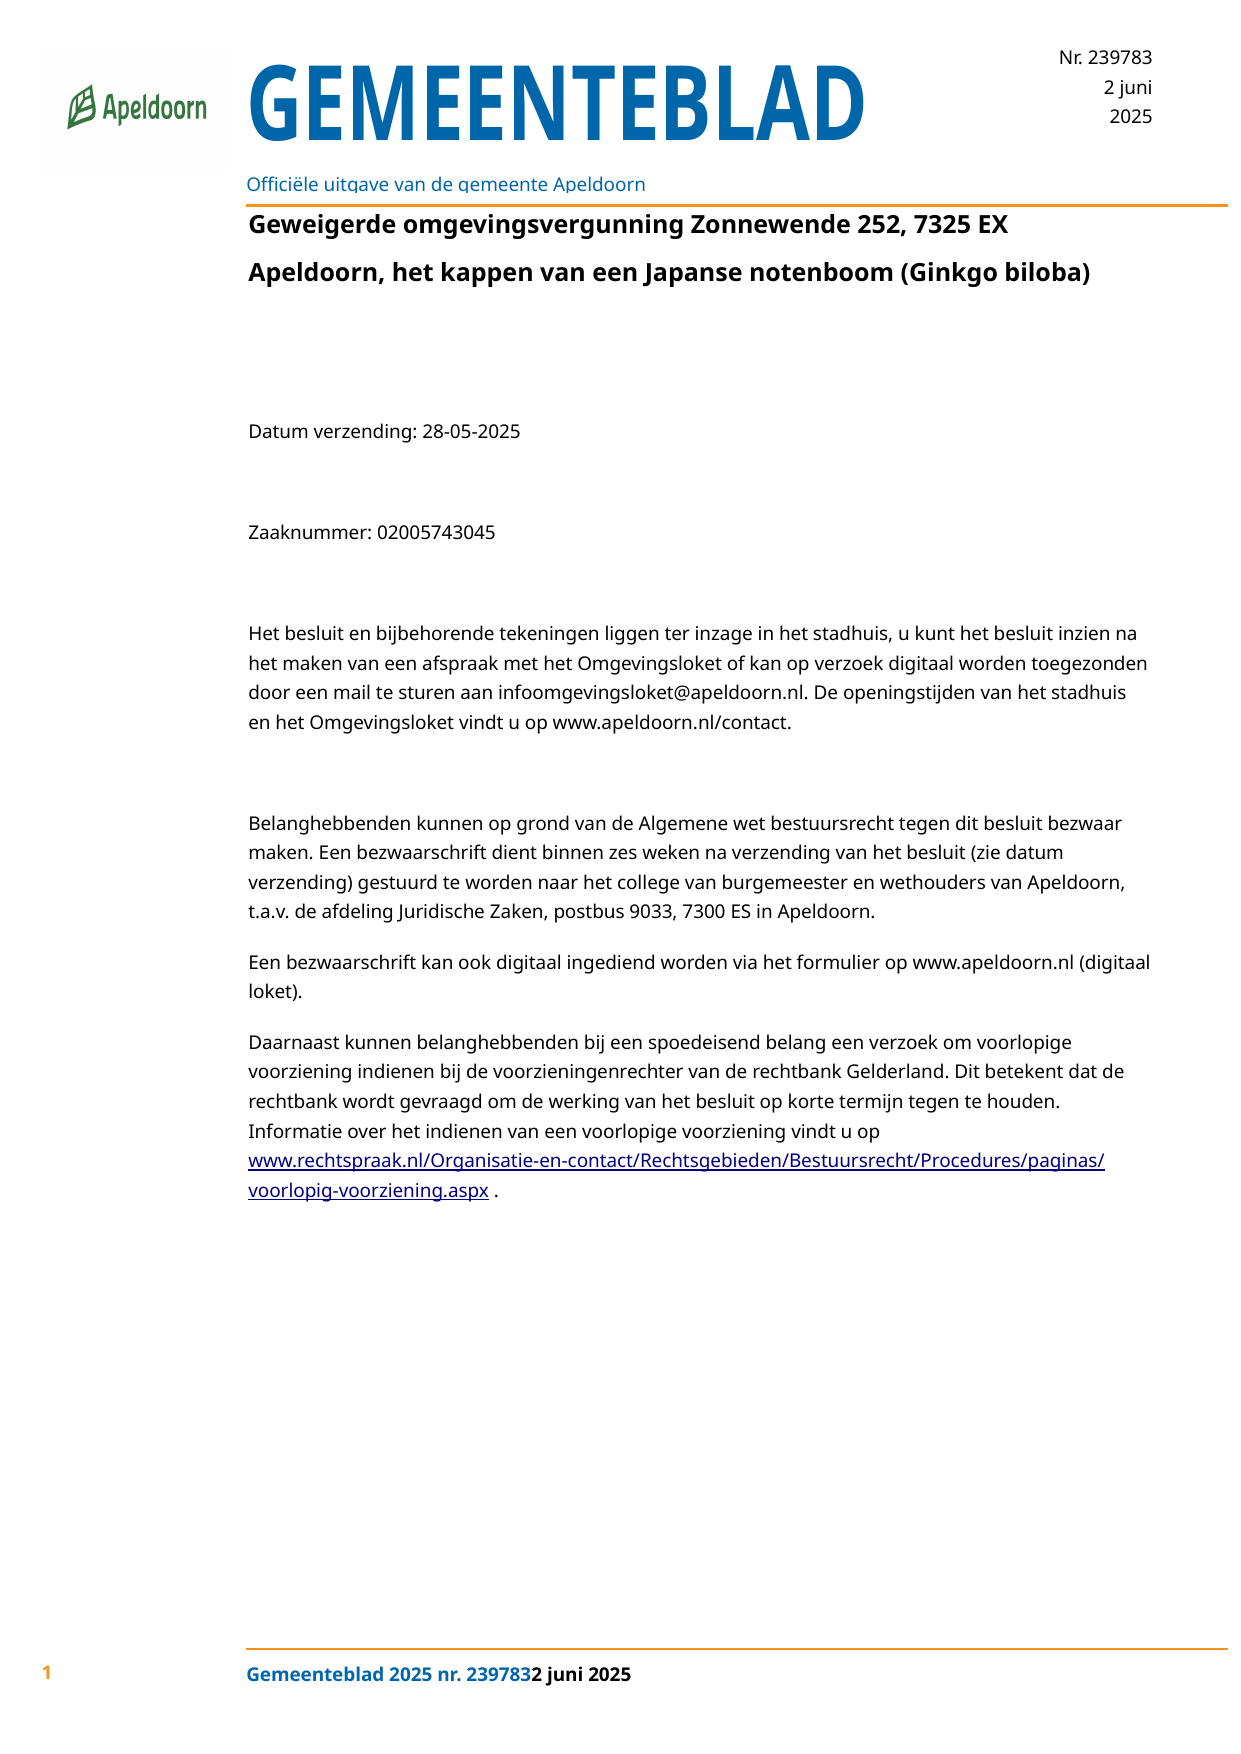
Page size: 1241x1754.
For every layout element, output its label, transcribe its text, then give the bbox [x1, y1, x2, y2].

text Het besluit en bijbehorende tekeningen liggen ter inzage in het stadhuis, u kunt het besluit inzien na het maken van een afspraak met het Omgevingsloket of kan op verzoek digitaal worden toegezonden door een mail te sturen aan infoomgevingsloket@apeldoorn.nl. De openingstijden van het stadhuis en het Omgevingsloket vindt u op www.apeldoorn.nl/contact. [248, 620, 1152, 735]
text Datum verzending: 28-05-2025 [248, 419, 1152, 444]
text Belanghebbenden kunnen op grond van de Algemene wet bestuursrecht tegen dit besluit bezwaar maken. Een bezwaarschrift dient binnen zes weken na verzending van het besluit (zie datum verzending) gestuurd te worden naar het college van burgemeester en wethouders van Apeldoorn, t.a.v. de afdeling Juridische Zaken, postbus 9033, 7300 ES in Apeldoorn. [248, 810, 1152, 924]
text Zaaknummer: 02005743045 [248, 519, 1152, 545]
text Daarnaast kunnen belanghebbenden bij een spoedeisend belang een verzoek om voorlopige voorziening indienen bij de voorzieningenrechter van de rechtbank Gelderland. Dit betekent dat de rechtbank wordt gevraagd om de werking van het besluit op korte termijn tegen te houden. Informatie over het indienen van een voorlopige voorziening vindt u op www.rechtspraak.nl/Organisatie-en-contact/Rechtsgebieden/Bestuursrecht/Procedures/paginas/voorlopig-voorziening.aspx . [248, 1029, 1152, 1203]
text Geweigerde omgevingsvergunning Zonnewende 252, 7325 EX Apeldoorn, het kappen van een Japanse notenboom (Ginkgo biloba) [248, 207, 1152, 288]
text Een bezwaarschrift kan ook digitaal ingediend worden via het formulier op www.apeldoorn.nl (digitaal loket). [248, 949, 1152, 1004]
picture [41, 47, 231, 172]
